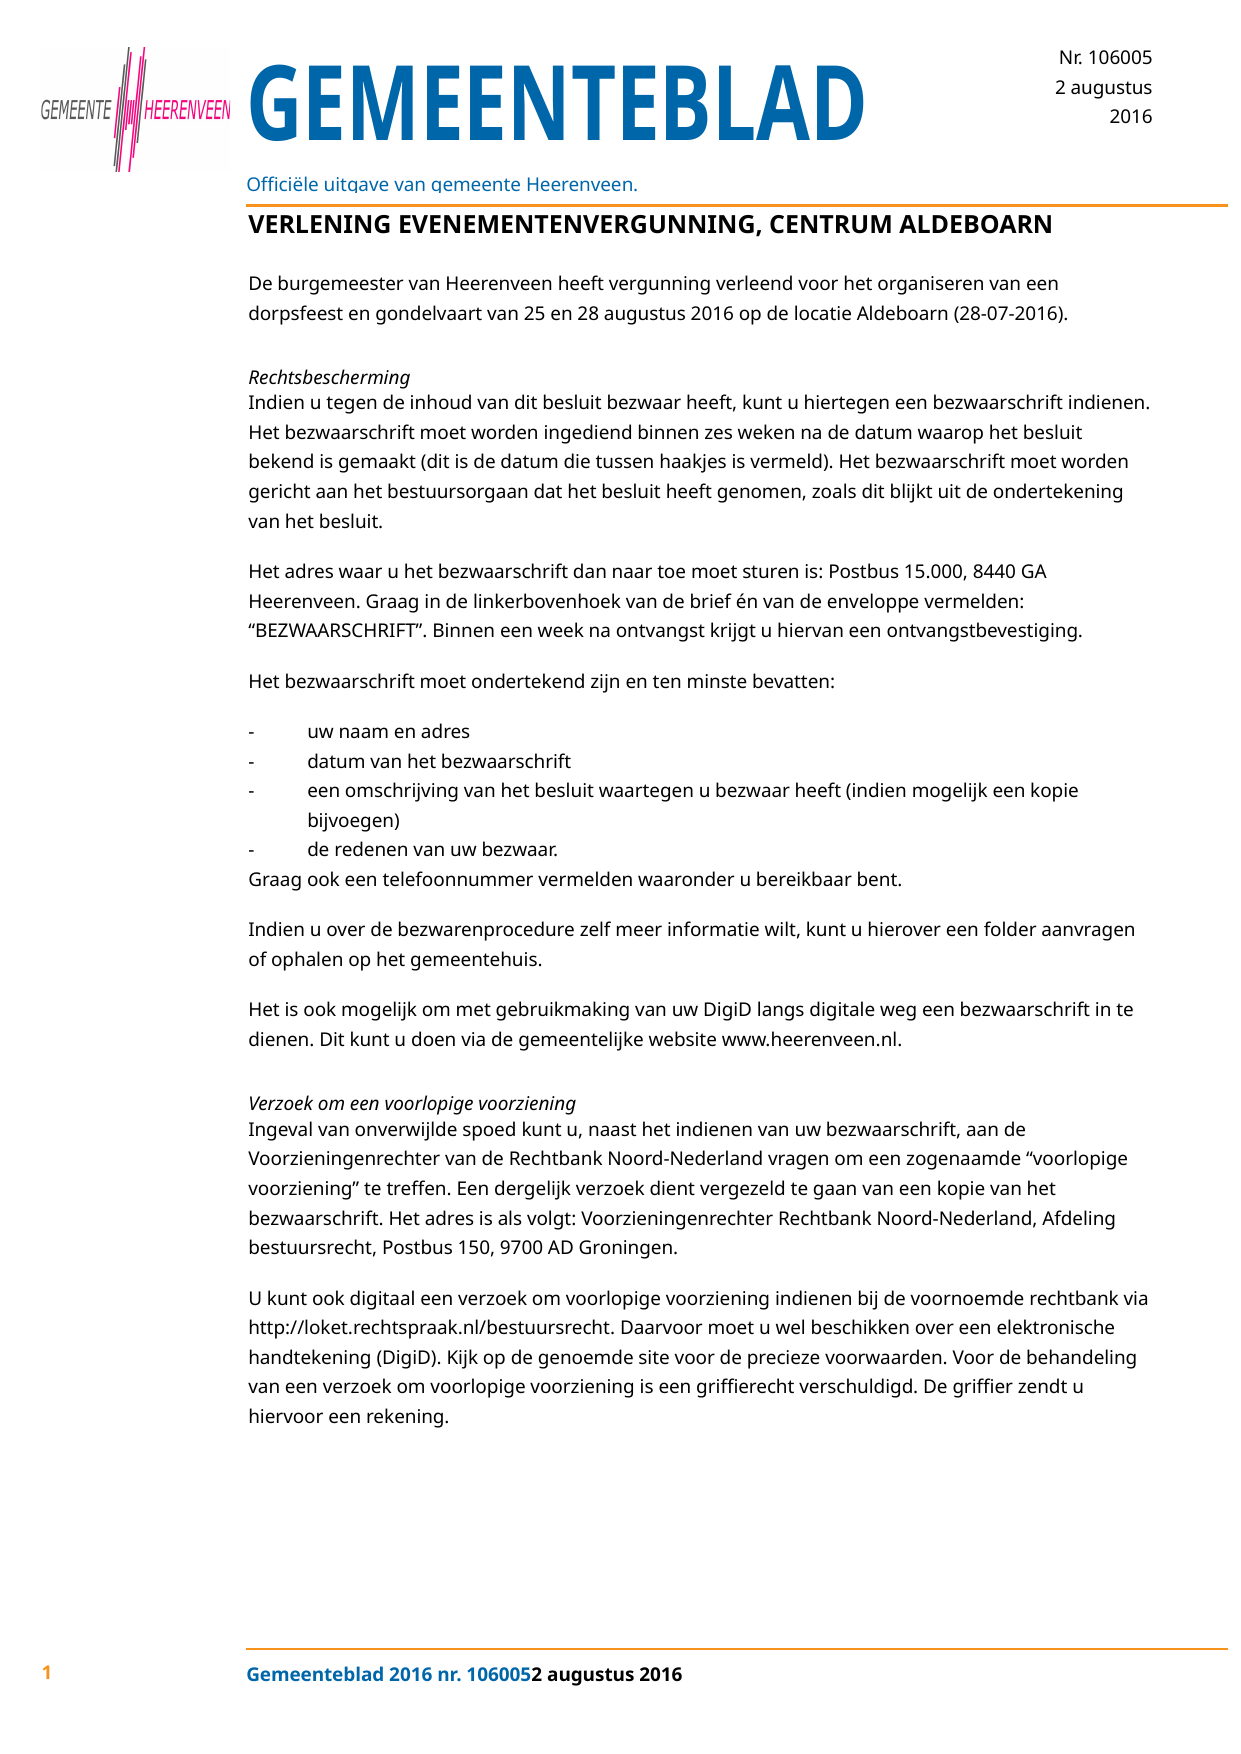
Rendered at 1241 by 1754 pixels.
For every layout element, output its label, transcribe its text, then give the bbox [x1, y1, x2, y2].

text Indien u over de bezwarenprocedure zelf meer informatie wilt, kunt u hierover een folder aanvragen of ophalen op het gemeentehuis. [248, 917, 1152, 972]
picture [41, 47, 231, 172]
text Graag ook een telefoonnummer vermelden waaronder u bereikbaar bent. [248, 866, 1152, 892]
text Verzoek om een voorlopige voorziening [248, 1090, 1152, 1116]
list datum van het bezwaarschrift [248, 748, 1152, 774]
text De burgemeester van Heerenveen heeft vergunning verleend voor het organiseren van een dorpsfeest en gondelvaart van 25 en 28 augustus 2016 op de locatie Aldeboarn (28-07-2016). [248, 270, 1152, 326]
text Het bezwaarschrift moet ondertekend zijn en ten minste bevatten: [248, 668, 1152, 694]
list uw naam en adres [248, 718, 1152, 744]
list de redenen van uw bezwaar. [248, 837, 1152, 862]
list een omschrijving van het besluit waartegen u bezwaar heeft (indien mogelijk een kopie bijvoegen) [248, 777, 1152, 833]
text Indien u tegen de inhoud van dit besluit bezwaar heeft, kunt u hiertegen een bezwaarschrift indienen. Het bezwaarschrift moet worden ingediend binnen zes weken na de datum waarop het besluit bekend is gemaakt (dit is de datum die tussen haakjes is vermeld). Het bezwaarschrift moet worden gericht aan het bestuursorgaan dat het besluit heeft genomen, zoals dit blijkt uit de ondertekening van het besluit. [248, 389, 1152, 534]
text U kunt ook digitaal een verzoek om voorlopige voorziening indienen bij de voornoemde rechtbank via http://loket.rechtspraak.nl/bestuursrecht. Daarvoor moet u wel beschikken over een elektronische handtekening (DigiD). Kijk op de genoemde site voor de precieze voorwaarden. Voor de behandeling van een verzoek om voorlopige voorziening is een griffierecht verschuldigd. De griffier zendt u hiervoor een rekening. [248, 1285, 1152, 1429]
text Rechtsbescherming [248, 364, 1152, 389]
text Het is ook mogelijk om met gebruikmaking van uw DigiD langs digitale weg een bezwaarschrift in te dienen. Dit kunt u doen via de gemeentelijke website www.heerenveen.nl. [248, 997, 1152, 1052]
text Ingeval van onverwijlde spoed kunt u, naast het indienen van uw bezwaarschrift, aan de Voorzieningenrechter van de Rechtbank Noord-Nederland vragen om een zogenaamde “voorlopige voorziening” te treffen. Een dergelijk verzoek dient vergezeld te gaan van een kopie van het bezwaarschrift. Het adres is als volgt: Voorzieningenrechter Rechtbank Noord-Nederland, Afdeling bestuursrecht, Postbus 150, 9700 AD Groningen. [248, 1116, 1152, 1260]
text Het adres waar u het bezwaarschrift dan naar toe moet sturen is: Postbus 15.000, 8440 GA Heerenveen. Graag in de linkerbovenhoek van de brief én van de enveloppe vermelden: “BEZWAARSCHRIFT”. Binnen een week na ontvangst krijgt u hiervan een ontvangstbevestiging. [248, 558, 1152, 643]
text VERLENING EVENEMENTENVERGUNNING, CENTRUM ALDEBOARN [248, 207, 1152, 241]
